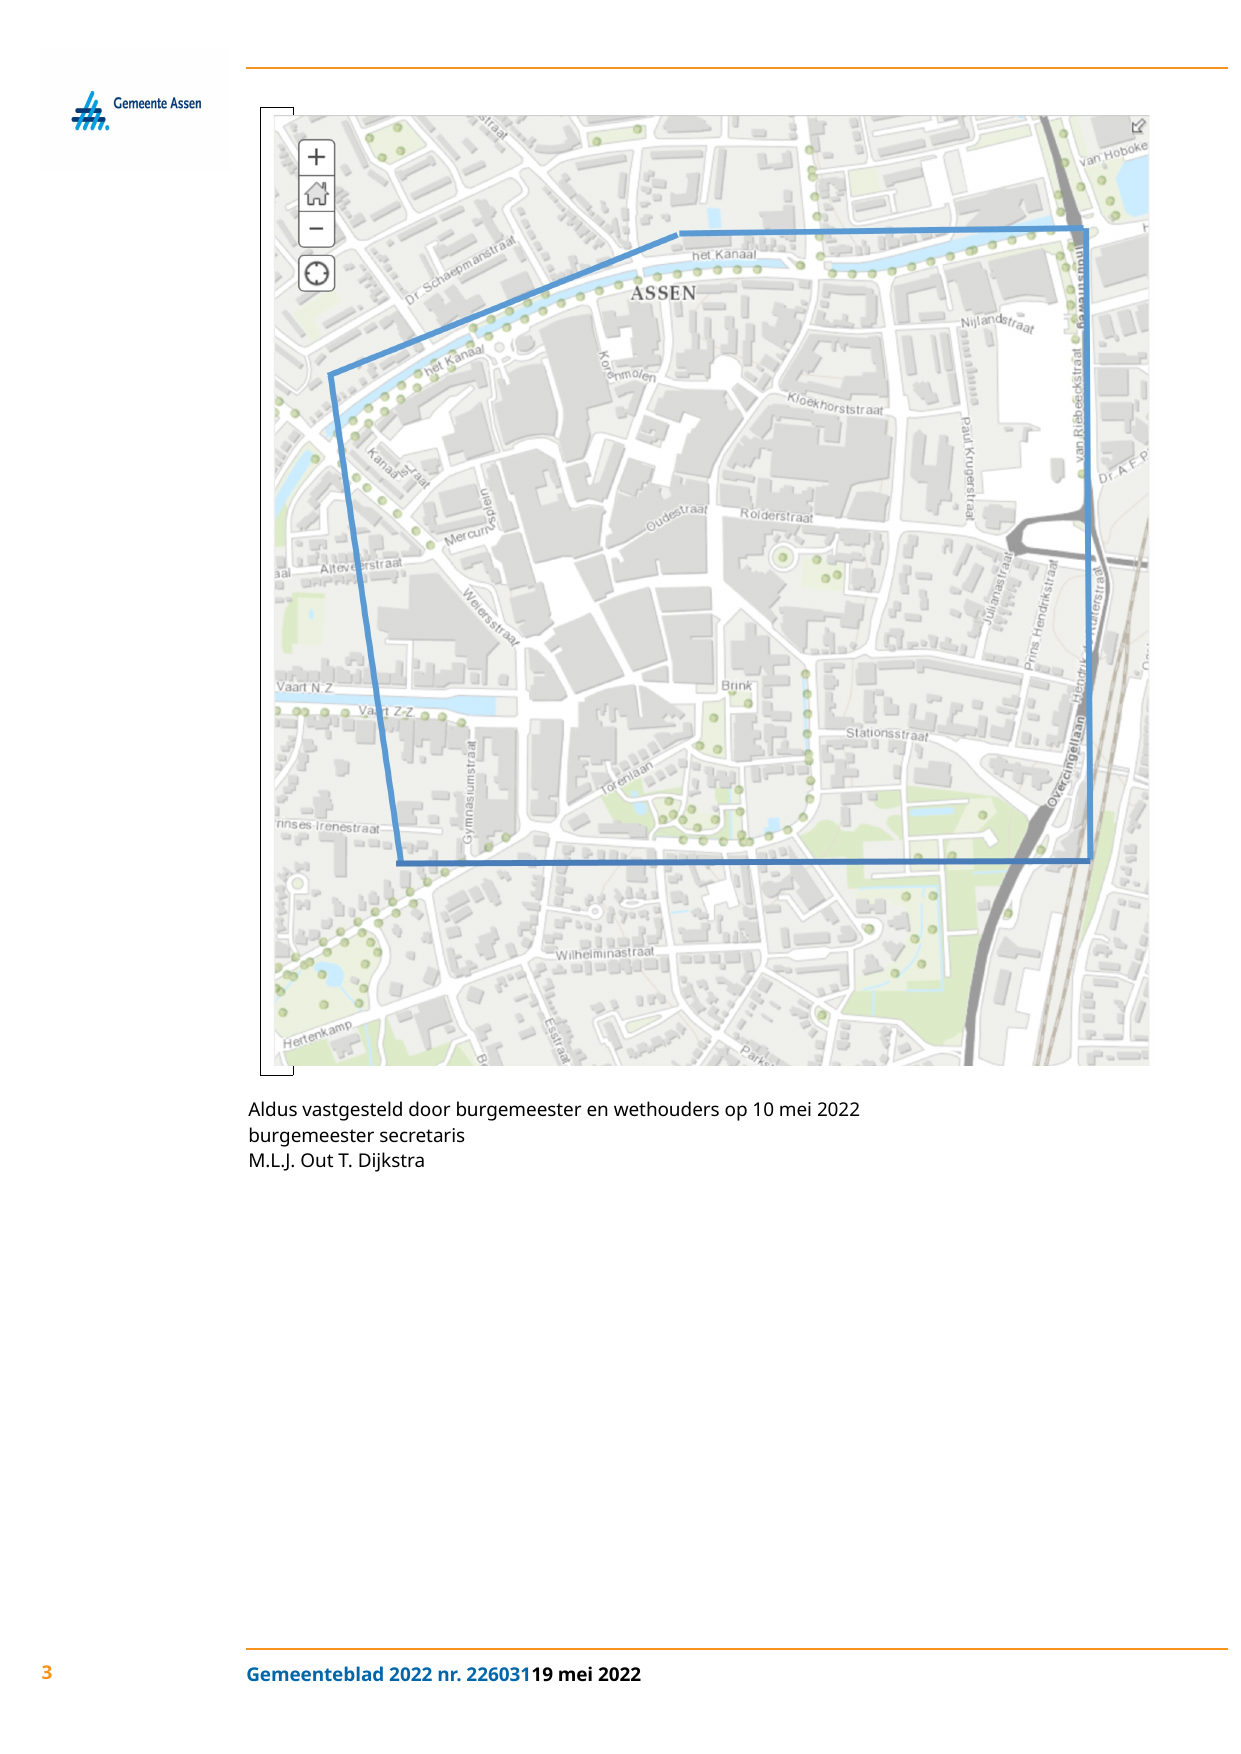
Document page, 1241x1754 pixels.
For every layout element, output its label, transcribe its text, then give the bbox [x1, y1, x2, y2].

text M.L.J. Out T. Dijkstra [248, 1148, 1152, 1173]
picture [41, 47, 231, 172]
picture [268, 115, 1155, 1066]
text Aldus vastgesteld door burgemeester en wethouders op 10 mei 2022 [248, 1096, 1152, 1122]
text burgemeester secretaris [248, 1122, 1152, 1148]
